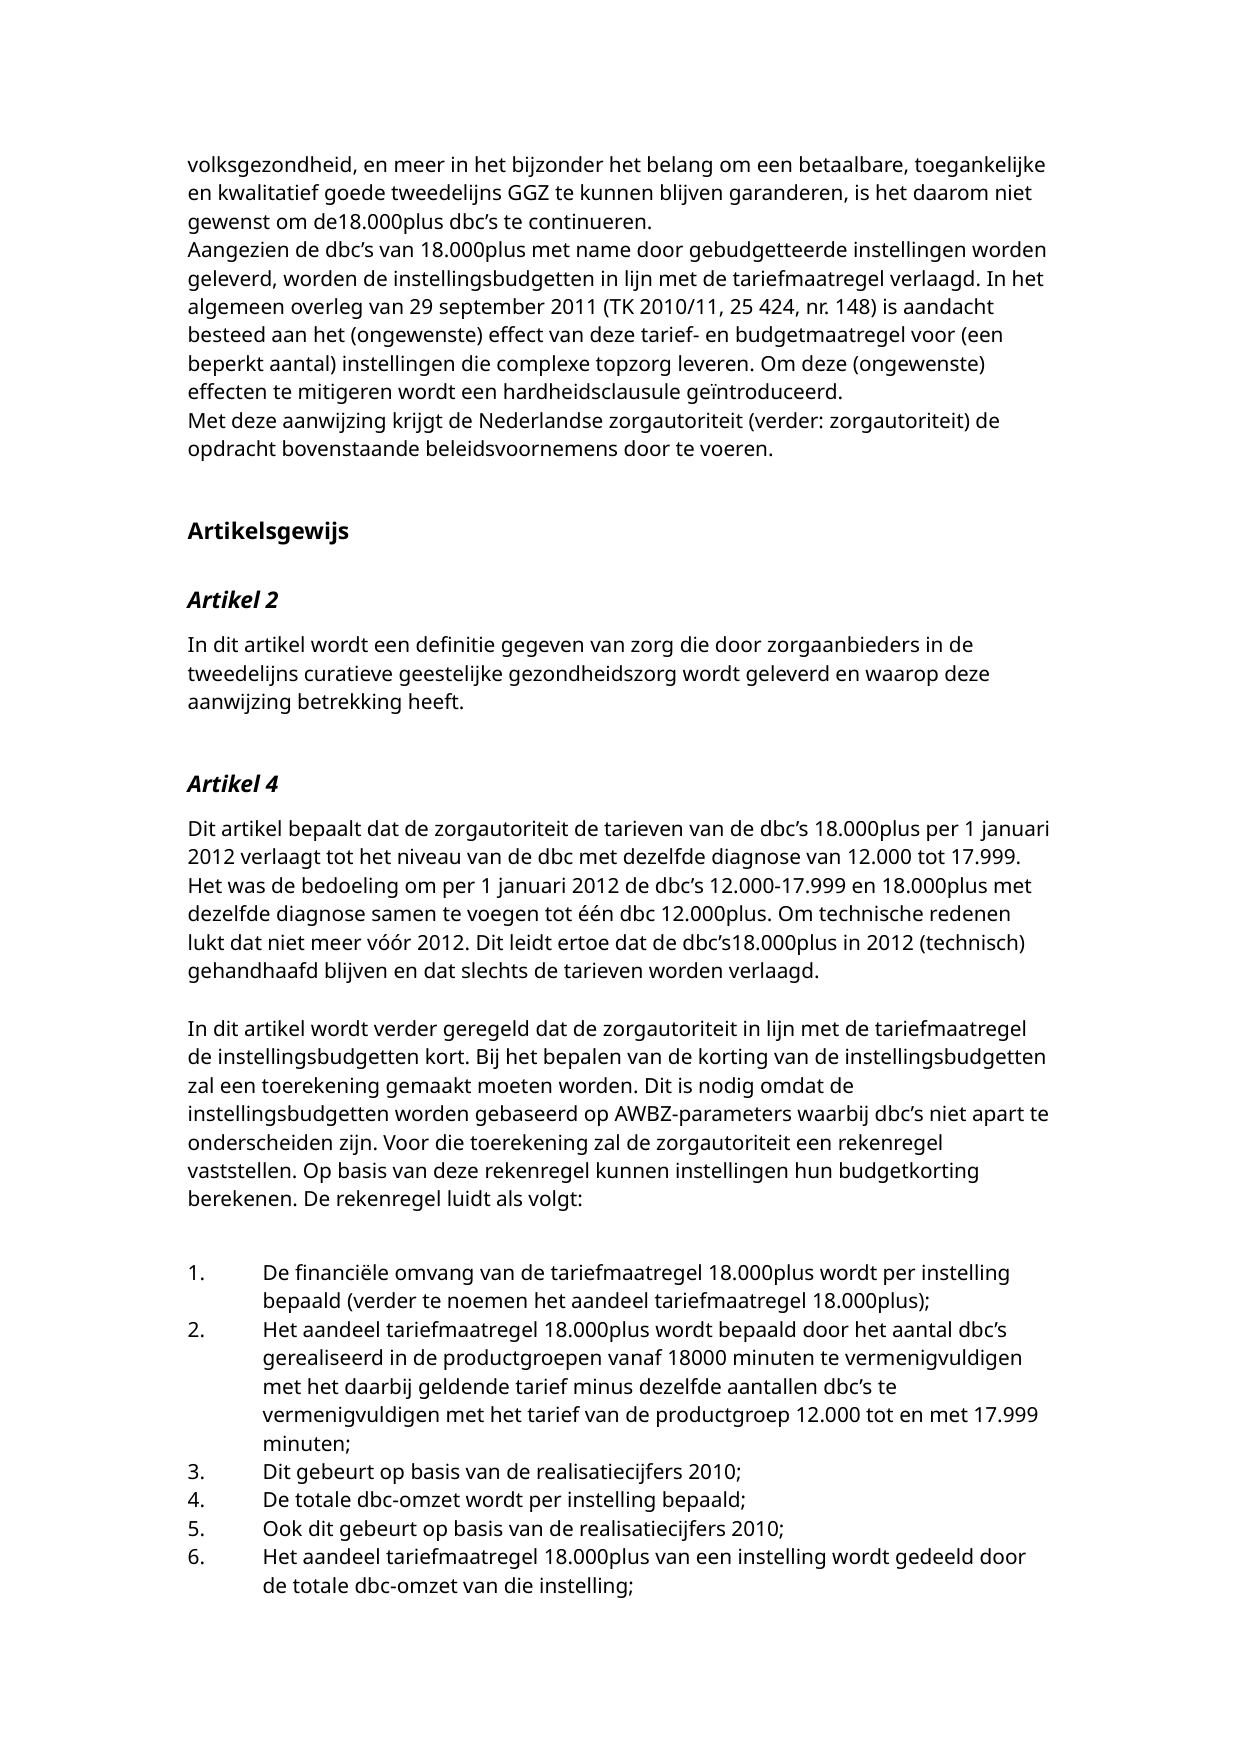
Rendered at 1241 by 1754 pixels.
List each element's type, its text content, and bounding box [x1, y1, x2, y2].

list De financiële omvang van de tariefmaatregel 18.000plus wordt per instelling bepaald (verder te noemen het aandeel tariefmaatregel 18.000plus); [187, 1258, 1053, 1315]
list Het aandeel tariefmaatregel 18.000plus wordt bepaald door het aantal dbc’s gerealiseerd in de productgroepen vanaf 18000 minuten te vermenigvuldigen met het daarbij geldende tarief minus dezelfde aantallen dbc’s te vermenigvuldigen met het tarief van de productgroep 12.000 tot en met 17.999 minuten; [187, 1315, 1053, 1457]
subtitle Artikel 2 [187, 584, 1053, 615]
list Ook dit gebeurt op basis van de realisatiecijfers 2010; [187, 1514, 1053, 1542]
list Het aandeel tariefmaatregel 18.000plus van een instelling wordt gedeeld door de totale dbc-omzet van die instelling; [187, 1542, 1053, 1599]
list Dit gebeurt op basis van de realisatiecijfers 2010; [187, 1457, 1053, 1486]
text Dit artikel bepaalt dat de zorgautoriteit de tarieven van de dbc’s 18.000plus per 1 januari 2012 verlaagt tot het niveau van de dbc met dezelfde diagnose van 12.000 tot 17.999. Het was de bedoeling om per 1 januari 2012 de dbc’s 12.000-17.999 en 18.000plus met dezelfde diagnose samen te voegen tot één dbc 12.000plus. Om technische redenen lukt dat niet meer vóór 2012. Dit leidt ertoe dat de dbc’s18.000plus in 2012 (technisch) gehandhaafd blijven en dat slechts de tarieven worden verlaagd. [187, 814, 1053, 984]
list De totale dbc-omzet wordt per instelling bepaald; [187, 1486, 1053, 1514]
text In dit artikel wordt een definitie gegeven van zorg die door zorgaanbieders in de tweedelijns curatieve geestelijke gezondheidszorg wordt geleverd en waarop deze aanwijzing betrekking heeft. [187, 630, 1053, 716]
text In dit artikel wordt verder geregeld dat de zorgautoriteit in lijn met de tariefmaatregel de instellingsbudgetten kort. Bij het bepalen van de korting van de instellingsbudgetten zal een toerekening gemaakt moeten worden. Dit is nodig omdat de instellingsbudgetten worden gebaseerd op AWBZ-parameters waarbij dbc’s niet apart te onderscheiden zijn. Voor die toerekening zal de zorgautoriteit een rekenregel vaststellen. Op basis van deze rekenregel kunnen instellingen hun budgetkorting berekenen. De rekenregel luidt als volgt: [187, 1014, 1053, 1213]
subtitle Artikelsgewijs [187, 515, 1053, 547]
subtitle Artikel 4 [187, 768, 1053, 799]
text volksgezondheid, en meer in het bijzonder het belang om een betaalbare, toegankelijke en kwalitatief goede tweedelijns GGZ te kunnen blijven garanderen, is het daarom niet gewenst om de18.000plus dbc’s te continueren. [187, 150, 1053, 235]
text Met deze aanwijzing krijgt de Nederlandse zorgautoriteit (verder: zorgautoriteit) de opdracht bovenstaande beleidsvoornemens door te voeren. [187, 406, 1053, 463]
text Aangezien de dbc’s van 18.000plus met name door gebudgetteerde instellingen worden geleverd, worden de instellingsbudgetten in lijn met de tariefmaatregel verlaagd. In het algemeen overleg van 29 september 2011 (TK 2010/11, 25 424, nr. 148) is aandacht besteed aan het (ongewenste) effect van deze tarief- en budgetmaatregel voor (een beperkt aantal) instellingen die complexe topzorg leveren. Om deze (ongewenste) effecten te mitigeren wordt een hardheidsclausule geïntroduceerd. [187, 235, 1053, 406]
